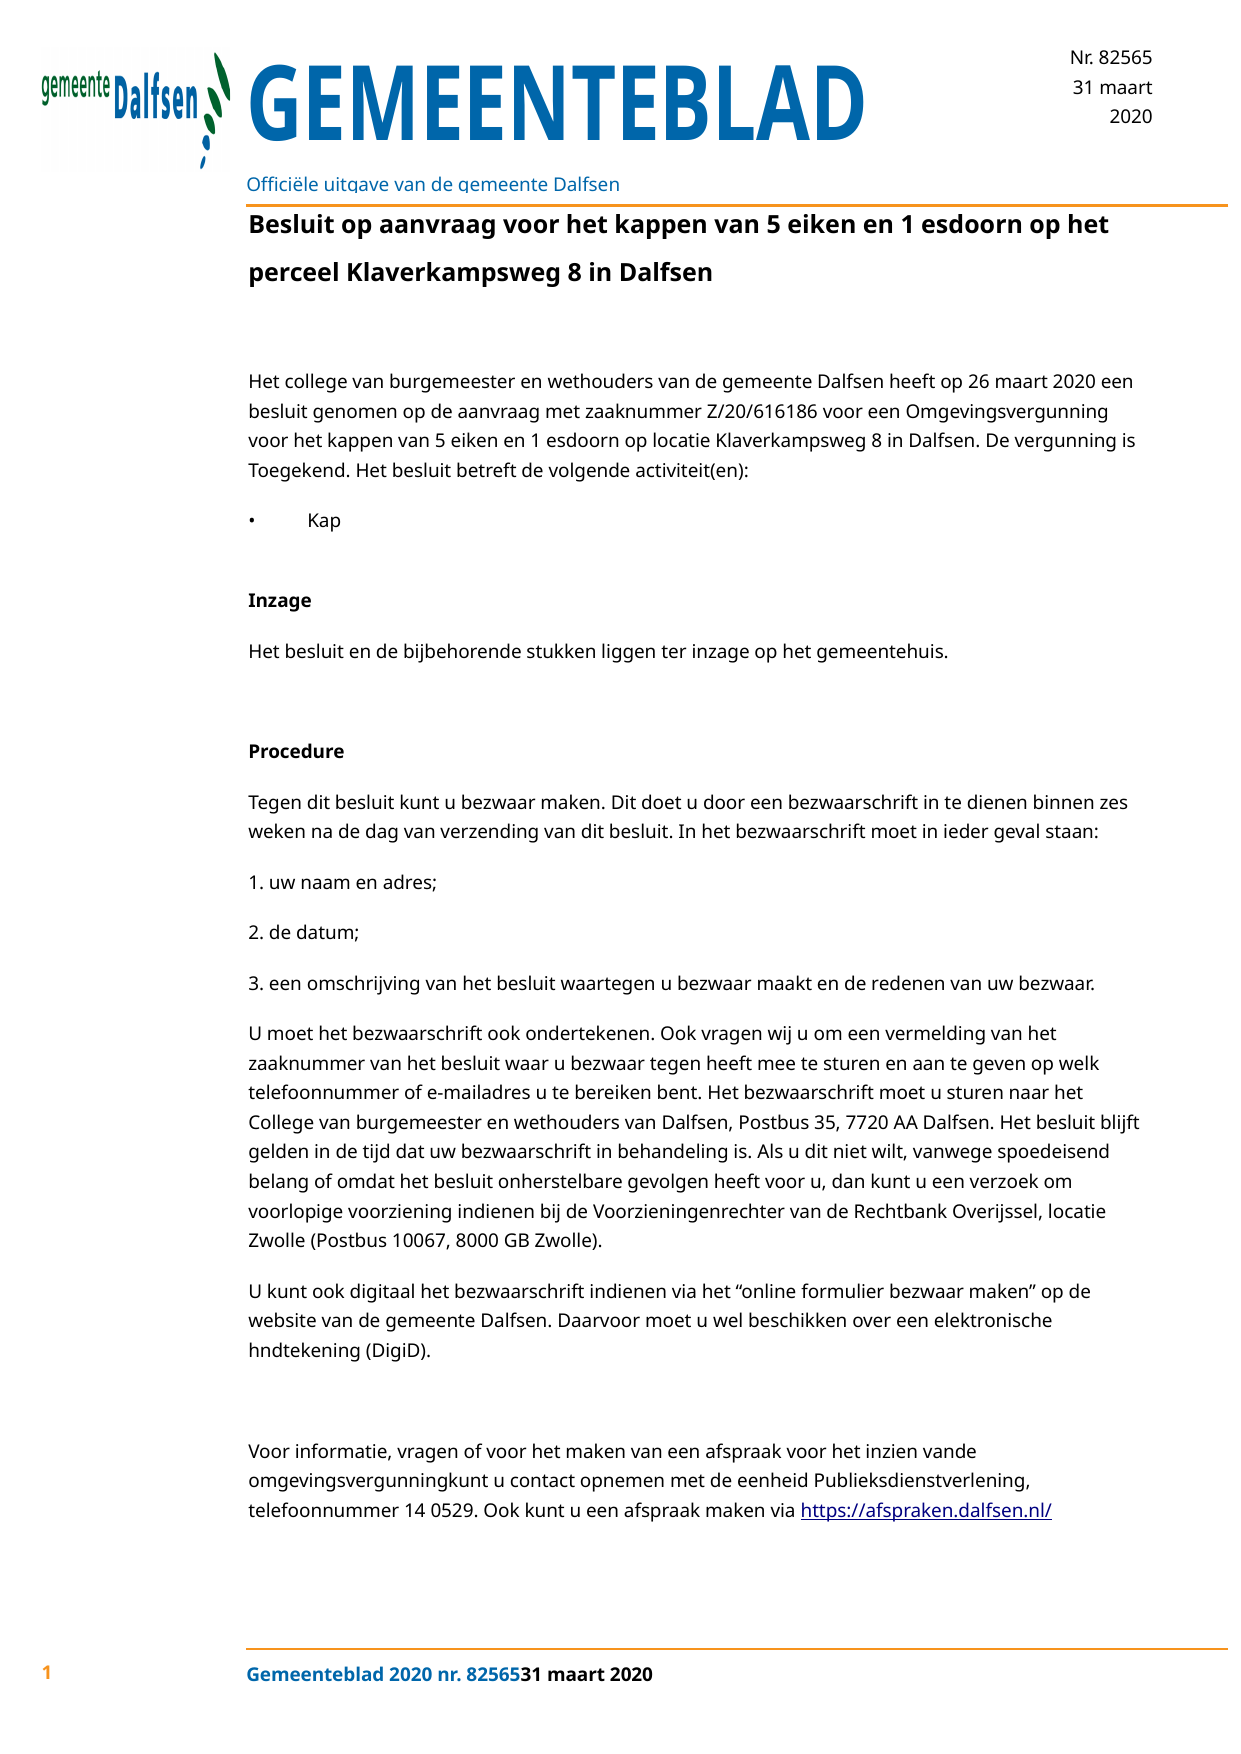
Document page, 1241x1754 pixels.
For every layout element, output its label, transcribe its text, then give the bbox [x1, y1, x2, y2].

text U moet het bezwaarschrift ook ondertekenen. Ook vragen wij u om een vermelding van het zaaknummer van het besluit waar u bezwaar tegen heeft mee te sturen en aan te geven op welk telefoonnummer of e-mailadres u te bereiken bent. Het bezwaarschrift moet u sturen naar het College van burgemeester en wethouders van Dalfsen, Postbus 35, 7720 AA Dalfsen. Het besluit blijft gelden in de tijd dat uw bezwaarschrift in behandeling is. Als u dit niet wilt, vanwege spoedeisend belang of omdat het besluit onherstelbare gevolgen heeft voor u, dan kunt u een verzoek om voorlopige voorziening indienen bij de Voorzieningenrechter van de Rechtbank Overijssel, locatie Zwolle (Postbus 10067, 8000 GB Zwolle). [248, 1020, 1152, 1253]
text Procedure [248, 739, 1152, 764]
text Voor informatie, vragen of voor het maken van een afspraak voor het inzien vande omgevingsvergunningkunt u contact opnemen met de eenheid Publieksdienstverlening, telefoonnummer 14 0529. Ook kunt u een afspraak maken via https://afspraken.dalfsen.nl/ [248, 1438, 1152, 1523]
text Inzage [248, 587, 1152, 613]
list Kap [248, 507, 1152, 533]
text U kunt ook digitaal het bezwaarschrift indienen via het “online formulier bezwaar maken” op de website van de gemeente Dalfsen. Daarvoor moet u wel beschikken over een elektronische hndtekening (DigiD). [248, 1278, 1152, 1363]
text 1. uw naam en adres; [248, 869, 1152, 895]
text Het college van burgemeester en wethouders van de gemeente Dalfsen heeft op 26 maart 2020 een besluit genomen op de aanvraag met zaaknummer Z/20/616186 voor een Omgevingsvergunning voor het kappen van 5 eiken en 1 esdoorn op locatie Klaverkampsweg 8 in Dalfsen. De vergunning is Toegekend. Het besluit betreft de volgende activiteit(en): [248, 368, 1152, 483]
text Het besluit en de bijbehorende stukken liggen ter inzage op het gemeentehuis. [248, 638, 1152, 664]
text Tegen dit besluit kunt u bezwaar maken. Dit doet u door een bezwaarschrift in te dienen binnen zes weken na de dag van verzending van dit besluit. In het bezwaarschrift moet in ieder geval staan: [248, 789, 1152, 844]
text 2. de datum; [248, 919, 1152, 945]
text 3. een omschrijving van het besluit waartegen u bezwaar maakt en de redenen van uw bezwaar. [248, 970, 1152, 996]
text Besluit op aanvraag voor het kappen van 5 eiken en 1 esdoorn op het perceel Klaverkampsweg 8 in Dalfsen [248, 207, 1152, 288]
picture [41, 47, 231, 172]
